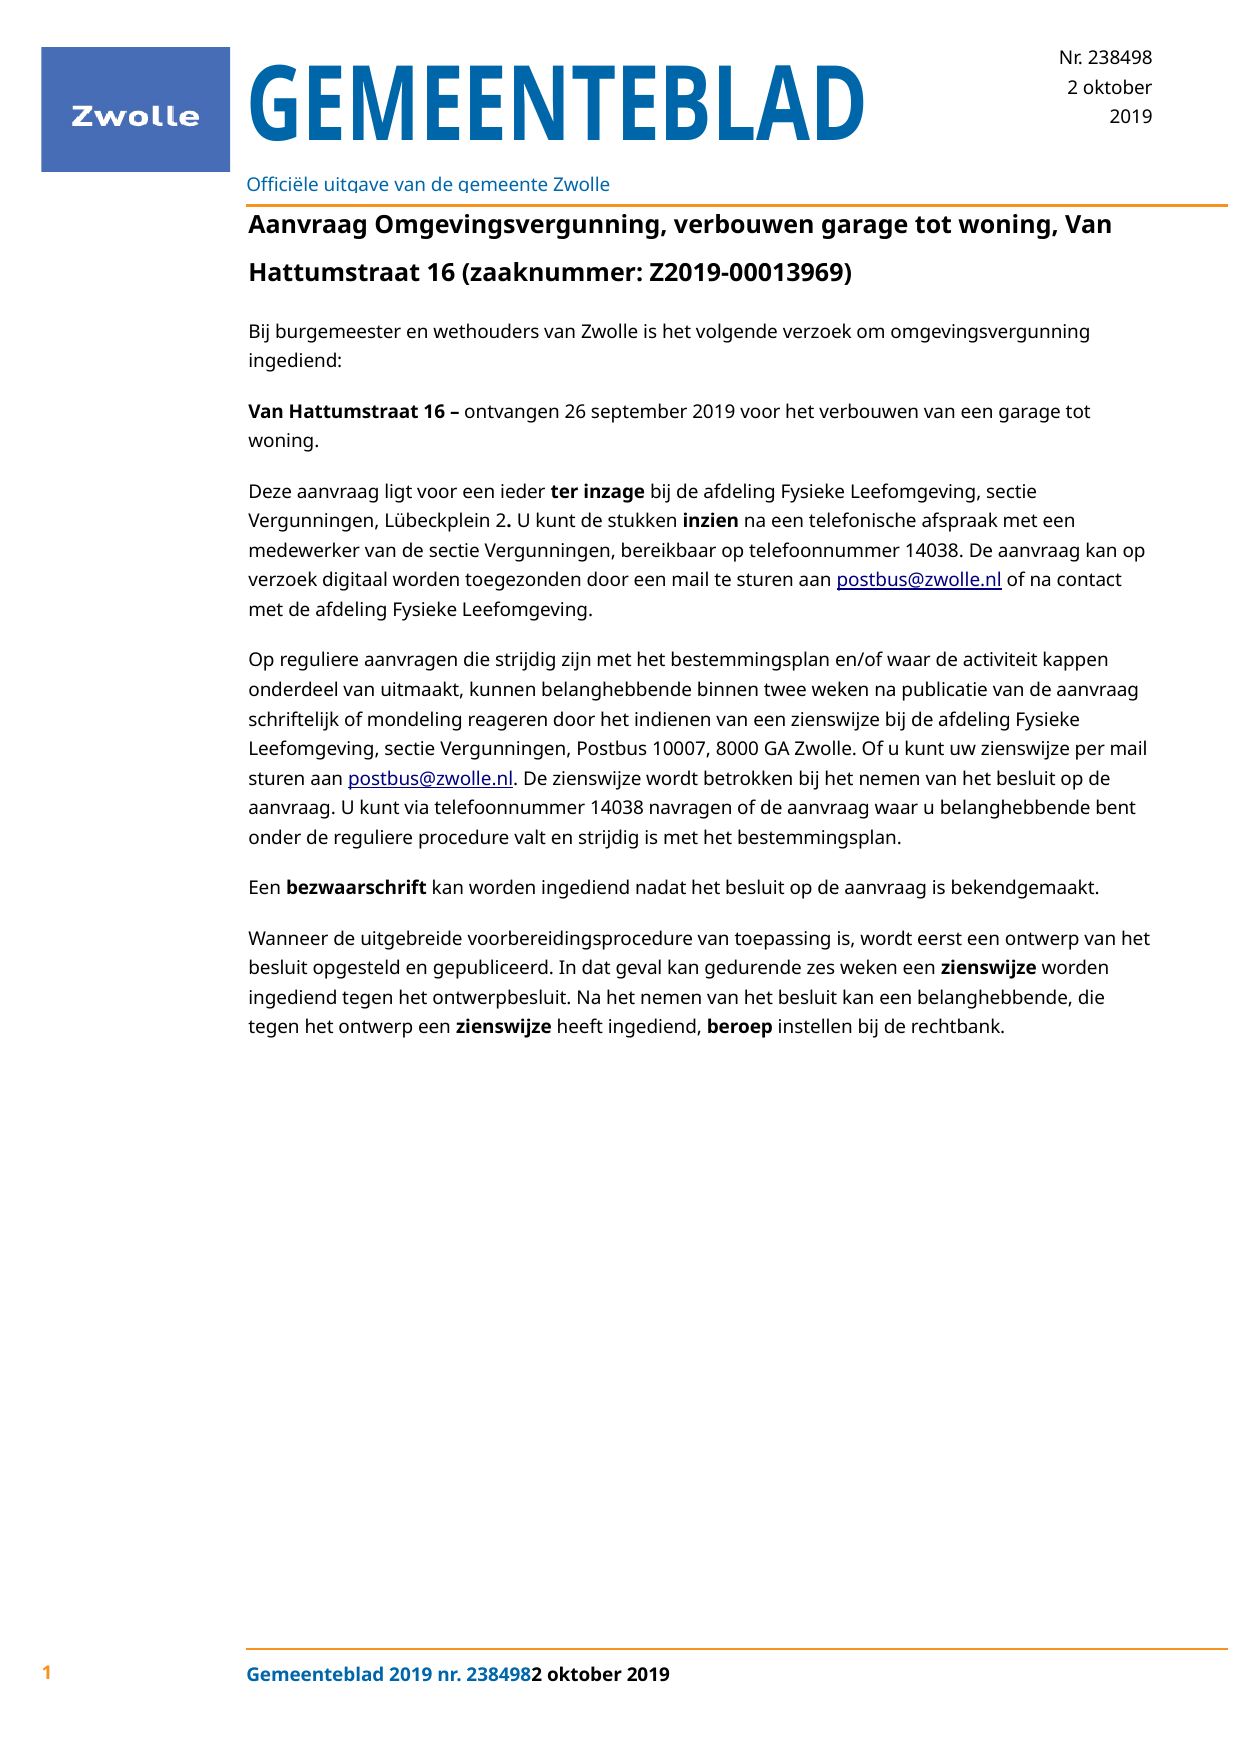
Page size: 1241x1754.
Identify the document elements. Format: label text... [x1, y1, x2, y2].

text Een bezwaarschrift kan worden ingediend nadat het besluit op de aanvraag is bekendgemaakt. [248, 874, 1152, 900]
text Bij burgemeester en wethouders van Zwolle is het volgende verzoek om omgevingsvergunning ingediend: [248, 318, 1152, 373]
text Aanvraag Omgevingsvergunning, verbouwen garage tot woning, Van Hattumstraat 16 (zaaknummer: Z2019-00013969) [248, 207, 1152, 288]
text Van Hattumstraat 16 – ontvangen 26 september 2019 voor het verbouwen van een garage tot woning. [248, 398, 1152, 453]
picture [41, 47, 231, 172]
text Op reguliere aanvragen die strijdig zijn met het bestemmingsplan en/of waar de activiteit kappen onderdeel van uitmaakt, kunnen belanghebbende binnen twee weken na publicatie van de aanvraag schriftelijk of mondeling reageren door het indienen van een zienswijze bij de afdeling Fysieke Leefomgeving, sectie Vergunningen, Postbus 10007, 8000 GA Zwolle. Of u kunt uw zienswijze per mail sturen aan postbus@zwolle.nl. De zienswijze wordt betrokken bij het nemen van het besluit op de aanvraag. U kunt via telefoonnummer 14038 navragen of de aanvraag waar u belanghebbende bent onder de reguliere procedure valt en strijdig is met het bestemmingsplan. [248, 647, 1152, 850]
text Deze aanvraag ligt voor een ieder ter inzage bij de afdeling Fysieke Leefomgeving, sectie Vergunningen, Lübeckplein 2. U kunt de stukken inzien na een telefonische afspraak met een medewerker van de sectie Vergunningen, bereikbaar op telefoonnummer 14038. De aanvraag kan op verzoek digitaal worden toegezonden door een mail te sturen aan postbus@zwolle.nl of na contact met de afdeling Fysieke Leefomgeving. [248, 478, 1152, 622]
text Wanneer de uitgebreide voorbereidingsprocedure van toepassing is, wordt eerst een ontwerp van het besluit opgesteld en gepubliceerd. In dat geval kan gedurende zes weken een zienswijze worden ingediend tegen het ontwerpbesluit. Na het nemen van het besluit kan een belanghebbende, die tegen het ontwerp een zienswijze heeft ingediend, beroep instellen bij de rechtbank. [248, 925, 1152, 1039]
